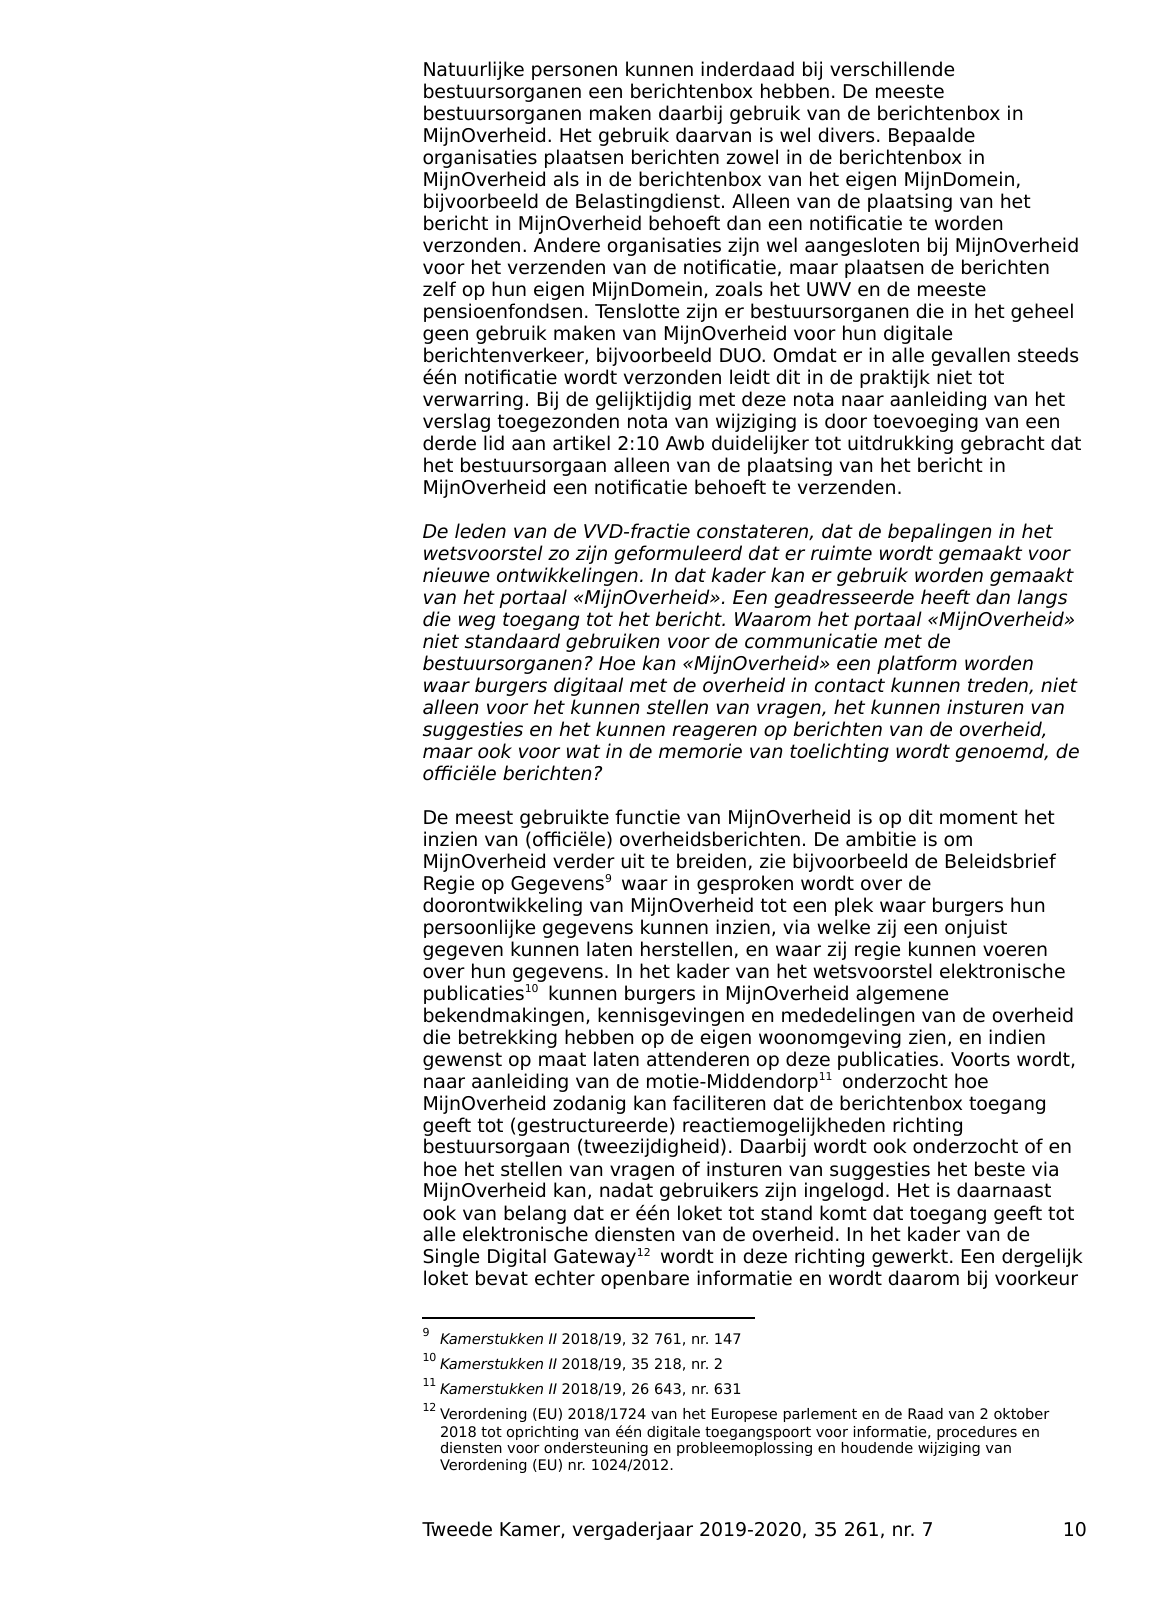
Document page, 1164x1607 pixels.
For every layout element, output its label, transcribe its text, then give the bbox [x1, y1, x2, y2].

text Kamerstukken II 2018/19, 32 761, nr. 147 [422, 1327, 1087, 1349]
text Natuurlijke personen kunnen inderdaad bij verschillende bestuursorganen een berichtenbox hebben. De meeste bestuursorganen maken daarbij gebruik van de berichtenbox in MijnOverheid. Het gebruik daarvan is wel divers. Bepaalde organisaties plaatsen berichten zowel in de berichtenbox in MijnOverheid als in de berichtenbox van het eigen MijnDomein, bijvoorbeeld de Belastingdienst. Alleen van de plaatsing van het bericht in MijnOverheid behoeft dan een notificatie te worden verzonden. Andere organisaties zijn wel aangesloten bij MijnOverheid voor het verzenden van de notificatie, maar plaatsen de berichten zelf op hun eigen MijnDomein, zoals het UWV en de meeste pensioenfondsen. Tenslotte zijn er bestuursorganen die in het geheel geen gebruik maken van MijnOverheid voor hun digitale berichtenverkeer, bijvoorbeeld DUO. Omdat er in alle gevallen steeds één notificatie wordt verzonden leidt dit in de praktijk niet tot verwarring. Bij de gelijktijdig met deze nota naar aanleiding van het verslag toegezonden nota van wijziging is door toevoeging van een derde lid aan artikel 2:10 Awb duidelijker tot uitdrukking gebracht dat het bestuursorgaan alleen van de plaatsing van het bericht in MijnOverheid een notificatie behoeft te verzenden. [422, 59, 1087, 499]
text Verordening (EU) 2018/1724 van het Europese parlement en de Raad van 2 oktober 2018 tot oprichting van één digitale toegangspoort voor informatie, procedures en diensten voor ondersteuning en probleemoplossing en houdende wijziging van Verordening (EU) nr. 1024/2012. [422, 1402, 1087, 1474]
text Kamerstukken II 2018/19, 35 218, nr. 2 [422, 1352, 1087, 1374]
text De meest gebruikte functie van MijnOverheid is op dit moment het inzien van (officiële) overheidsberichten. De ambitie is om MijnOverheid verder uit te breiden, zie bijvoorbeeld de Beleidsbrief Regie op Gegevens waar in gesproken wordt over de doorontwikkeling van MijnOverheid tot een plek waar burgers hun persoonlijke gegevens kunnen inzien, via welke zij een onjuist gegeven kunnen laten herstellen, en waar zij regie kunnen voeren over hun gegevens. In het kader van het wetsvoorstel elektronische publicaties kunnen burgers in MijnOverheid algemene bekendmakingen, kennisgevingen en mededelingen van de overheid die betrekking hebben op de eigen woonomgeving zien, en indien gewenst op maat laten attenderen op deze publicaties. Voorts wordt, naar aanleiding van de motie-Middendorp onderzocht hoe MijnOverheid zodanig kan faciliteren dat de berichtenbox toegang geeft tot (gestructureerde) reactiemogelijkheden richting bestuursorgaan (tweezijdigheid). Daarbij wordt ook onderzocht of en hoe het stellen van vragen of insturen van suggesties het beste via MijnOverheid kan, nadat gebruikers zijn ingelogd. Het is daarnaast ook van belang dat er één loket tot stand komt dat toegang geeft tot alle elektronische diensten van de overheid. In het kader van de Single Digital Gateway wordt in deze richting gewerkt. Een dergelijk loket bevat echter openbare informatie en wordt daarom bij voorkeur [422, 807, 1087, 1290]
text De leden van de VVD-fractie constateren, dat de bepalingen in het wetsvoorstel zo zijn geformuleerd dat er ruimte wordt gemaakt voor nieuwe ontwikkelingen. In dat kader kan er gebruik worden gemaakt van het portaal «MijnOverheid». Een geadresseerde heeft dan langs die weg toegang tot het bericht. Waarom het portaal «MijnOverheid» niet standaard gebruiken voor de communicatie met de bestuursorganen? Hoe kan «MijnOverheid» een platform worden waar burgers digitaal met de overheid in contact kunnen treden, niet alleen voor het kunnen stellen van vragen, het kunnen insturen van suggesties en het kunnen reageren op berichten van de overheid, maar ook voor wat in de memorie van toelichting wordt genoemd, de officiële berichten? [422, 521, 1087, 784]
text Kamerstukken II 2018/19, 26 643, nr. 631 [422, 1377, 1087, 1399]
